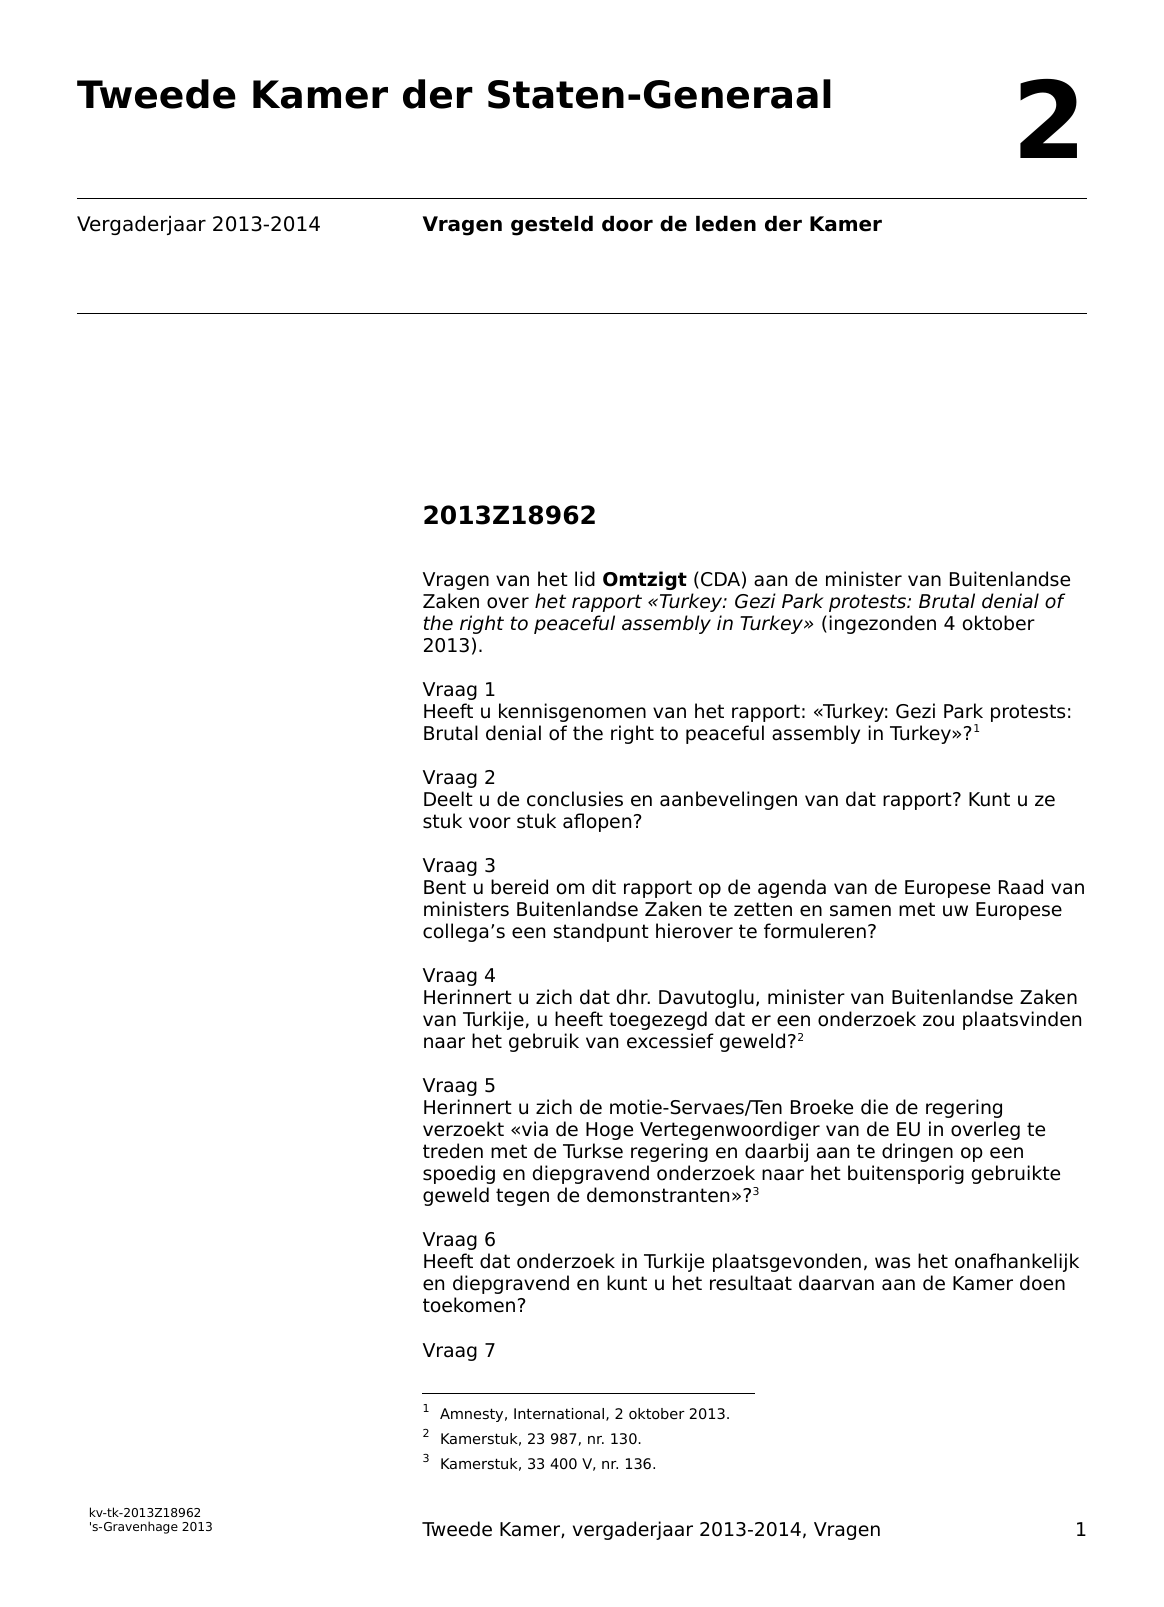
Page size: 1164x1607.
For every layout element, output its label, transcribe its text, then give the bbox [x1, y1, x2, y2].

text 2013Z18962 [422, 501, 1087, 531]
text Vraag 2 [422, 767, 1087, 789]
text Vraag 4 [422, 965, 1087, 987]
text Vraag 6 [422, 1229, 1087, 1251]
text Heeft u kennisgenomen van het rapport: «Turkey: Gezi Park protests: Brutal denial of the right to peaceful assembly in Turkey»? [422, 701, 1087, 745]
text Amnesty, International, 2 oktober 2013. [422, 1402, 1087, 1424]
text Vraag 5 [422, 1075, 1087, 1097]
text 's-Gravenhage 2013 [88, 1520, 323, 1534]
text Vragen van het lid Omtzigt (CDA) aan de minister van Buitenlandse Zaken over het rapport «Turkey: Gezi Park protests: Brutal denial of the right to peaceful assembly in Turkey» (ingezonden 4 oktober 2013). [422, 569, 1087, 657]
text Heeft dat onderzoek in Turkije plaatsgevonden, was het onafhankelijk en diepgravend en kunt u het resultaat daarvan aan de Kamer doen toekomen? [422, 1251, 1087, 1317]
text Herinnert u zich de motie-Servaes/Ten Broeke die de regering verzoekt «via de Hoge Vertegenwoordiger van de EU in overleg te treden met de Turkse regering en daarbij aan te dringen op een spoedig en diepgravend onderzoek naar het buitensporig gebruikte geweld tegen de demonstranten»? [422, 1097, 1087, 1207]
text Deelt u de conclusies en aanbevelingen van dat rapport? Kunt u ze stuk voor stuk aflopen? [422, 789, 1087, 833]
text Bent u bereid om dit rapport op de agenda van de Europese Raad van ministers Buitenlandse Zaken te zetten en samen met uw Europese collega’s een standpunt hierover te formuleren? [422, 877, 1087, 943]
text kv-tk-2013Z18962 [88, 1506, 323, 1520]
table_cell Vergaderjaar 2013-2014 [77, 199, 422, 313]
table_header 2 [886, 59, 1087, 198]
text Vraag 7 [422, 1339, 1087, 1361]
text Kamerstuk, 33 400 V, nr. 136. [422, 1452, 1087, 1474]
text Herinnert u zich dat dhr. Davutoglu, minister van Buitenlandse Zaken van Turkije, u heeft toegezegd dat er een onderzoek zou plaatsvinden naar het gebruik van excessief geweld? [422, 987, 1087, 1053]
text Vraag 1 [422, 679, 1087, 701]
table_header Tweede Kamer der Staten-Generaal [77, 59, 886, 198]
text Kamerstuk, 23 987, nr. 130. [422, 1427, 1087, 1449]
text Vraag 3 [422, 855, 1087, 877]
table_cell Vragen gesteld door de leden der Kamer [422, 199, 1087, 313]
